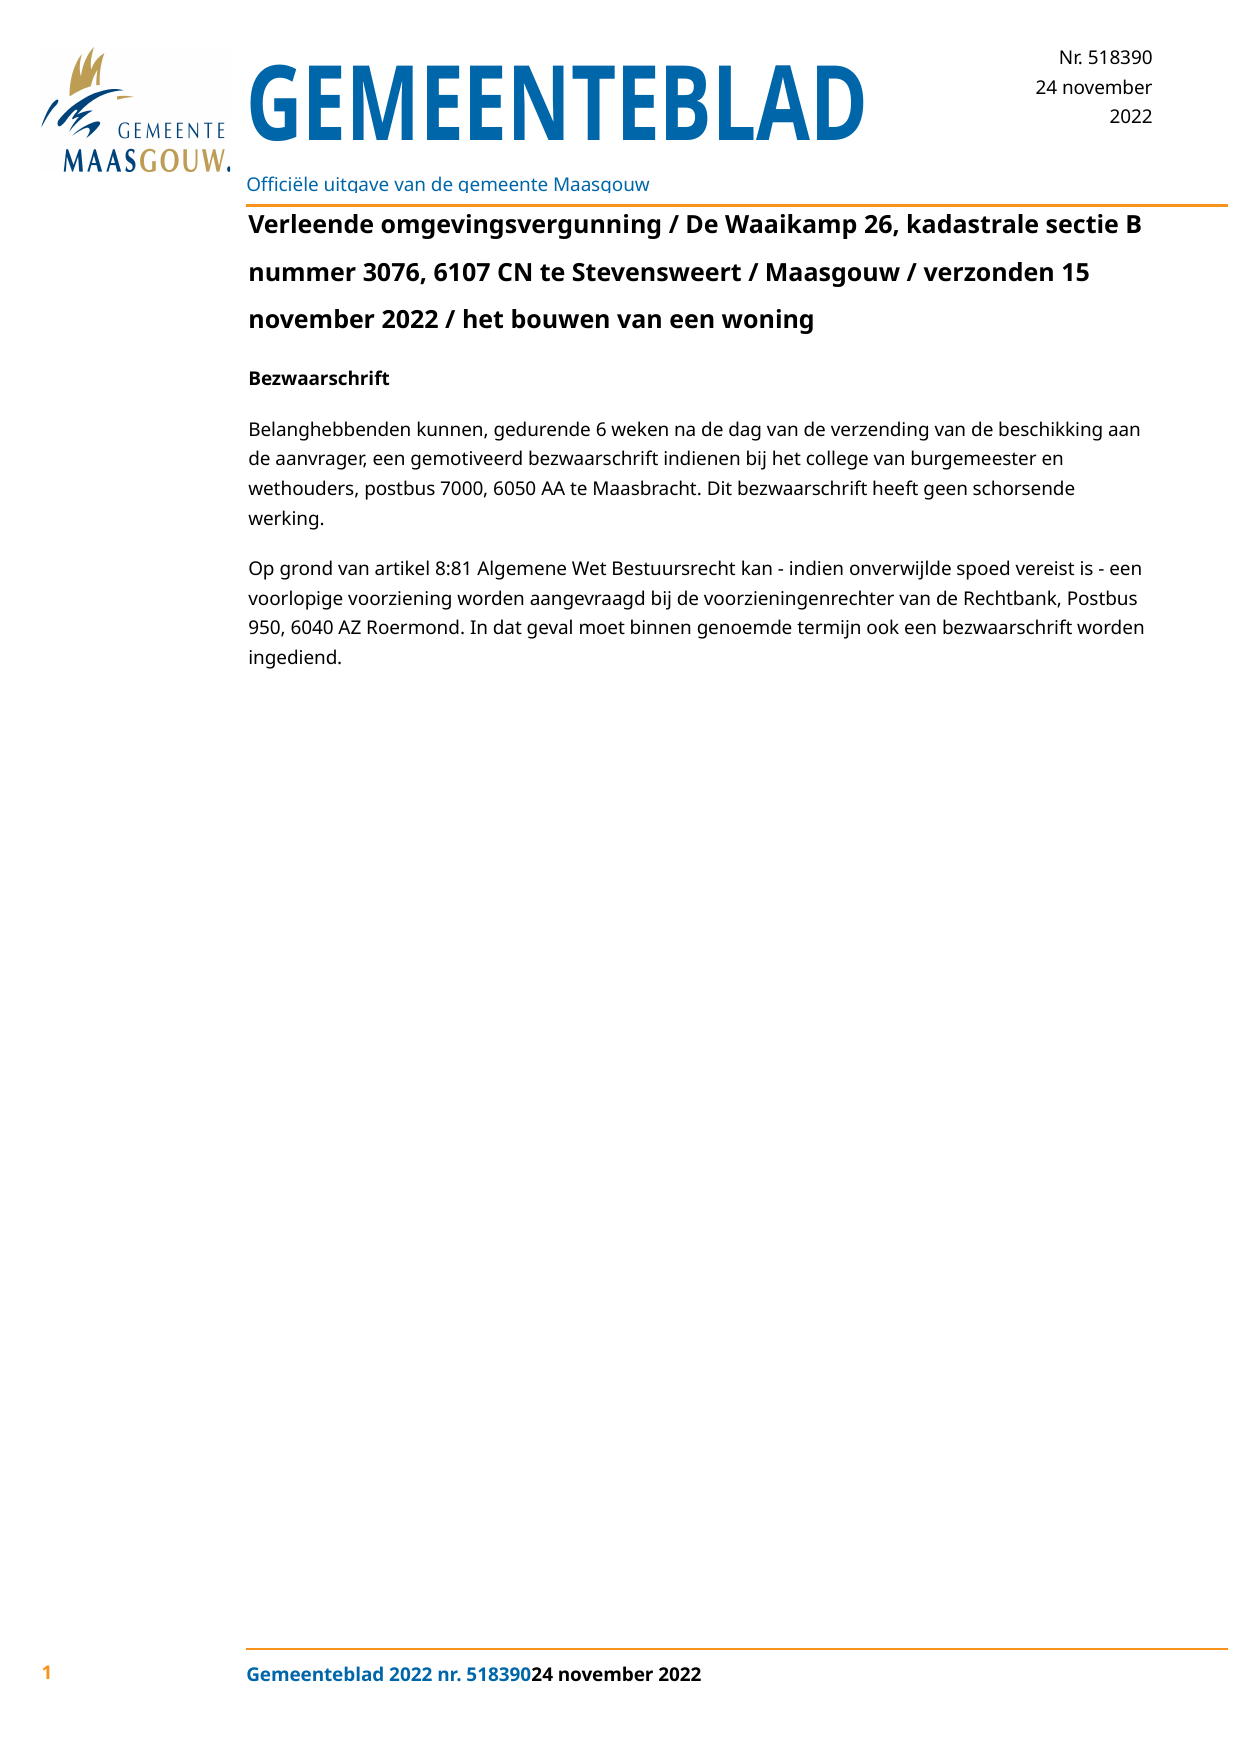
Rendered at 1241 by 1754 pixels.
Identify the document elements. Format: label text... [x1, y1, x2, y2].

picture [41, 47, 231, 172]
text Op grond van artikel 8:81 Algemene Wet Bestuursrecht kan - indien onverwijlde spoed vereist is - een voorlopige voorziening worden aangevraagd bij de voorzieningenrechter van de Rechtbank, Postbus 950, 6040 AZ Roermond. In dat geval moet binnen genoemde termijn ook een bezwaarschrift worden ingediend. [248, 555, 1152, 669]
text Bezwaarschrift [248, 366, 1152, 391]
text Belanghebbenden kunnen, gedurende 6 weken na de dag van de verzending van de beschikking aan de aanvrager, een gemotiveerd bezwaarschrift indienen bij het college van burgemeester en wethouders, postbus 7000, 6050 AA te Maasbracht. Dit bezwaarschrift heeft geen schorsende werking. [248, 416, 1152, 530]
text Verleende omgevingsvergunning / De Waaikamp 26, kadastrale sectie B nummer 3076, 6107 CN te Stevensweert / Maasgouw / verzonden 15 november 2022 / het bouwen van een woning [248, 207, 1152, 336]
